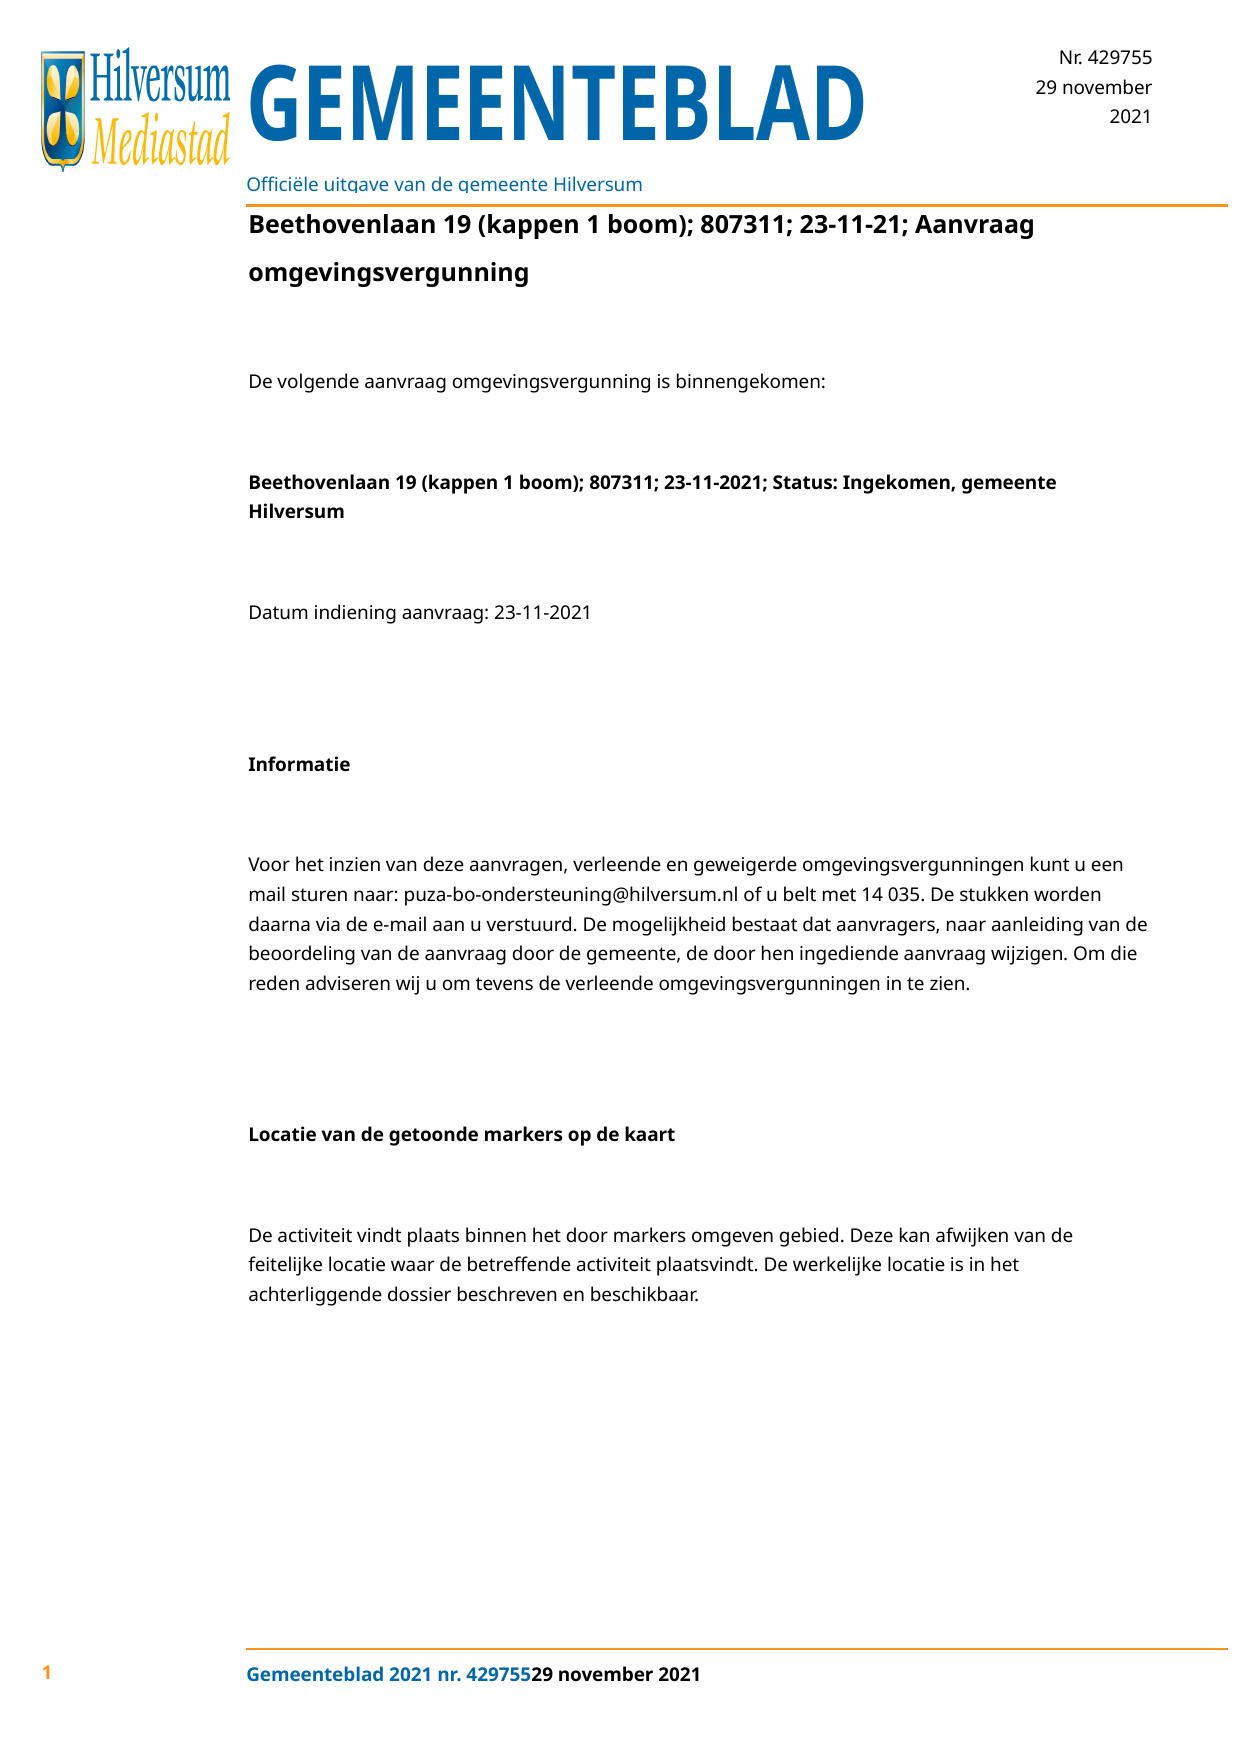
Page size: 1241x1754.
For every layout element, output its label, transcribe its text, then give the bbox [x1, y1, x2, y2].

text Locatie van de getoonde markers op de kaart [248, 1121, 1152, 1147]
text Informatie [248, 751, 1152, 777]
text Datum indiening aanvraag: 23-11-2021 [248, 599, 1152, 625]
text Beethovenlaan 19 (kappen 1 boom); 807311; 23-11-21; Aanvraag omgevingsvergunning [248, 207, 1152, 288]
text Voor het inzien van deze aanvragen, verleende en geweigerde omgevingsvergunningen kunt u een mail sturen naar: puza-bo-ondersteuning@hilversum.nl of u belt met 14 035. De stukken worden daarna via de e-mail aan u verstuurd. De mogelijkheid bestaat dat aanvragers, naar aanleiding van de beoordeling van de aanvraag door de gemeente, de door hen ingediende aanvraag wijzigen. Om die reden adviseren wij u om tevens de verleende omgevingsvergunningen in te zien. [248, 852, 1152, 996]
text Beethovenlaan 19 (kappen 1 boom); 807311; 23-11-2021; Status: Ingekomen, gemeente Hilversum [248, 469, 1152, 524]
text De volgende aanvraag omgevingsvergunning is binnengekomen: [248, 368, 1152, 394]
picture [41, 47, 231, 172]
text De activiteit vindt plaats binnen het door markers omgeven gebied. Deze kan afwijken van de feitelijke locatie waar de betreffende activiteit plaatsvindt. De werkelijke locatie is in het achterliggende dossier beschreven en beschikbaar. [248, 1222, 1152, 1307]
